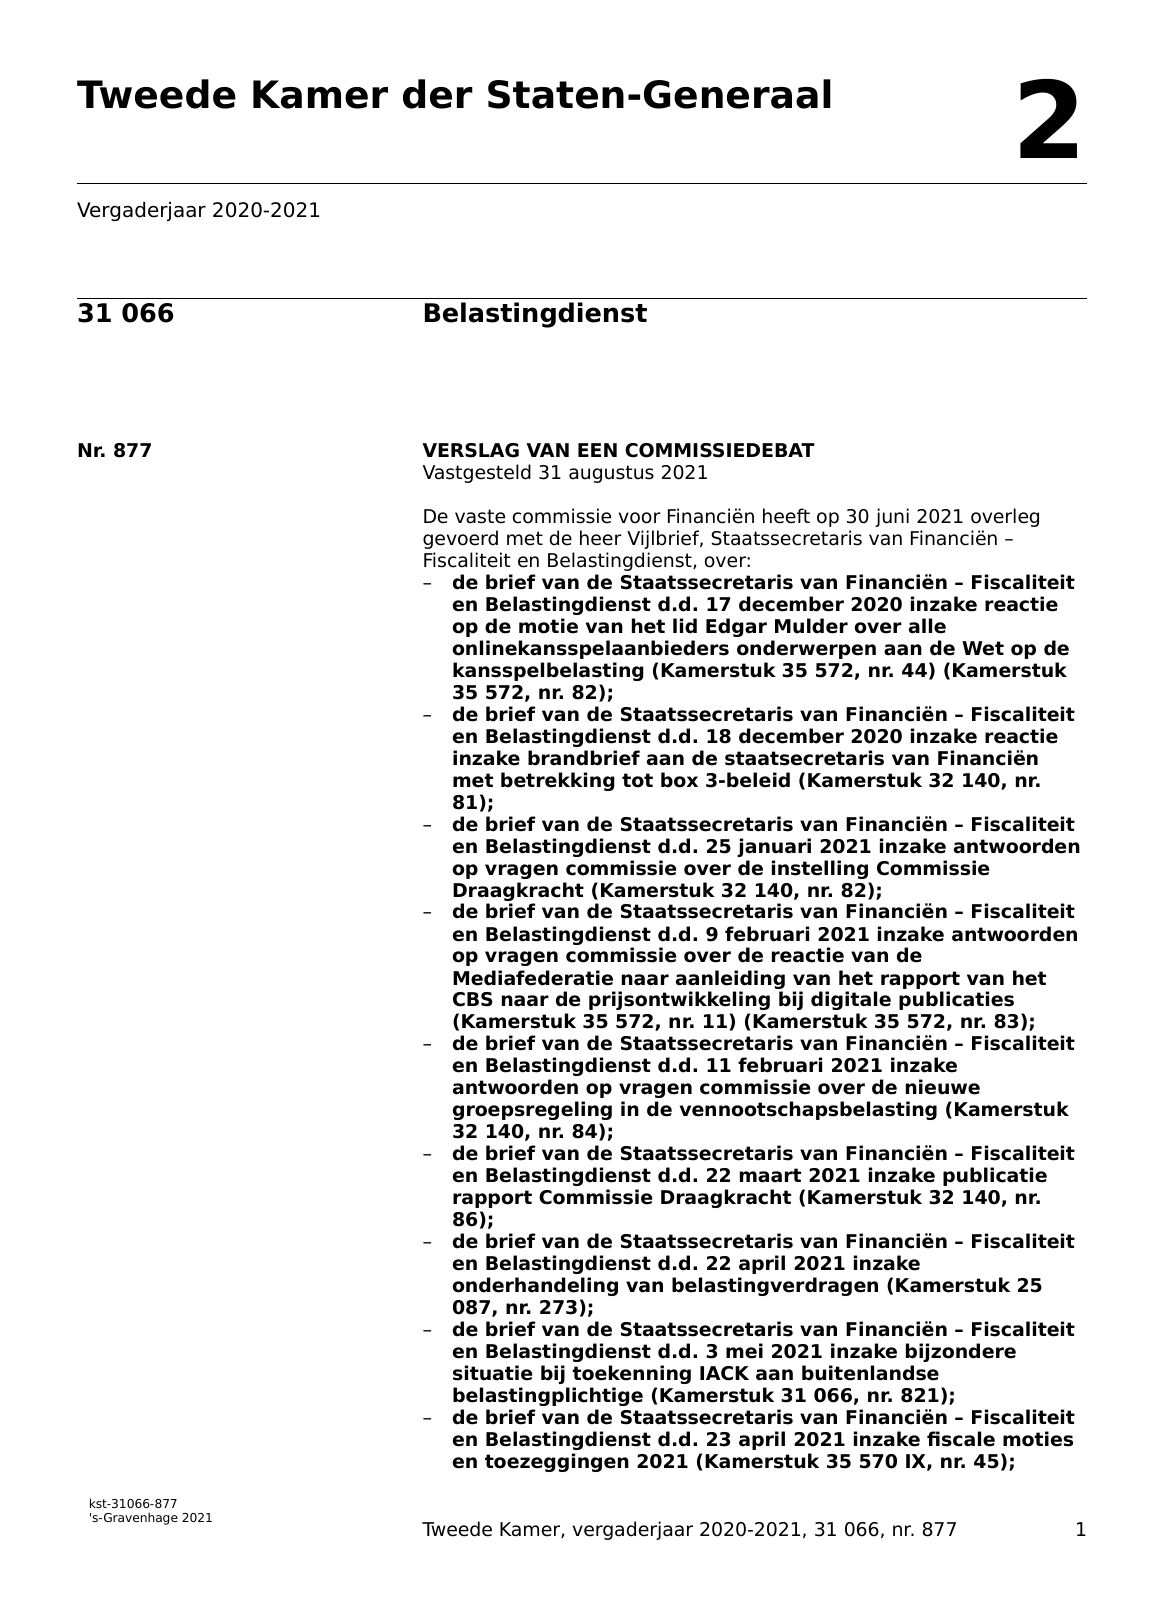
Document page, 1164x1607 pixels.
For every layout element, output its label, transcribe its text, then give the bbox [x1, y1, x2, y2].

table_header 2 [886, 59, 1087, 183]
text De vaste commissie voor Financiën heeft op 30 juni 2021 overleg gevoerd met de heer Vijlbrief, Staatssecretaris van Financiën – Fiscaliteit en Belastingdienst, over: [422, 506, 1087, 572]
text – de brief van de Staatssecretaris van Financiën – Fiscaliteit en Belastingdienst d.d. 9 februari 2021 inzake antwoorden op vragen commissie over de reactie van de Mediafederatie naar aanleiding van het rapport van het CBS naar de prijsontwikkeling bij digitale publicaties (Kamerstuk 35 572, nr. 11) (Kamerstuk 35 572, nr. 83); [422, 901, 1087, 1033]
text Vastgesteld 31 augustus 2021 [422, 462, 1087, 484]
text – de brief van de Staatssecretaris van Financiën – Fiscaliteit en Belastingdienst d.d. 11 februari 2021 inzake antwoorden op vragen commissie over de nieuwe groepsregeling in de vennootschapsbelasting (Kamerstuk 32 140, nr. 84); [422, 1033, 1087, 1143]
subtitle Nr. 877 VERSLAG VAN EEN COMMISSIEDEBAT [77, 440, 1087, 462]
text – de brief van de Staatssecretaris van Financiën – Fiscaliteit en Belastingdienst d.d. 17 december 2020 inzake reactie op de motie van het lid Edgar Mulder over alle onlinekansspelaanbieders onderwerpen aan de Wet op de kansspelbelasting (Kamerstuk 35 572, nr. 44) (Kamerstuk 35 572, nr. 82); [422, 572, 1087, 704]
table_cell Vergaderjaar 2020-2021 [77, 184, 1087, 298]
table_header Tweede Kamer der Staten-Generaal [77, 59, 886, 183]
text – de brief van de Staatssecretaris van Financiën – Fiscaliteit en Belastingdienst d.d. 22 maart 2021 inzake publicatie rapport Commissie Draagkracht (Kamerstuk 32 140, nr. 86); [422, 1143, 1087, 1231]
text 's-Gravenhage 2021 [88, 1511, 323, 1525]
text – de brief van de Staatssecretaris van Financiën – Fiscaliteit en Belastingdienst d.d. 25 januari 2021 inzake antwoorden op vragen commissie over de instelling Commissie Draagkracht (Kamerstuk 32 140, nr. 82); [422, 813, 1087, 901]
subtitle 31 066 Belastingdienst [77, 299, 1087, 329]
text – de brief van de Staatssecretaris van Financiën – Fiscaliteit en Belastingdienst d.d. 18 december 2020 inzake reactie inzake brandbrief aan de staatsecretaris van Financiën met betrekking tot box 3-beleid (Kamerstuk 32 140, nr. 81); [422, 704, 1087, 813]
text – de brief van de Staatssecretaris van Financiën – Fiscaliteit en Belastingdienst d.d. 3 mei 2021 inzake bijzondere situatie bij toekenning IACK aan buitenlandse belastingplichtige (Kamerstuk 31 066, nr. 821); [422, 1319, 1087, 1407]
text – de brief van de Staatssecretaris van Financiën – Fiscaliteit en Belastingdienst d.d. 22 april 2021 inzake onderhandeling van belastingverdragen (Kamerstuk 25 087, nr. 273); [422, 1231, 1087, 1319]
text – de brief van de Staatssecretaris van Financiën – Fiscaliteit en Belastingdienst d.d. 23 april 2021 inzake fiscale moties en toezeggingen 2021 (Kamerstuk 35 570 IX, nr. 45); [422, 1407, 1087, 1473]
text kst-31066-877 [88, 1497, 323, 1511]
